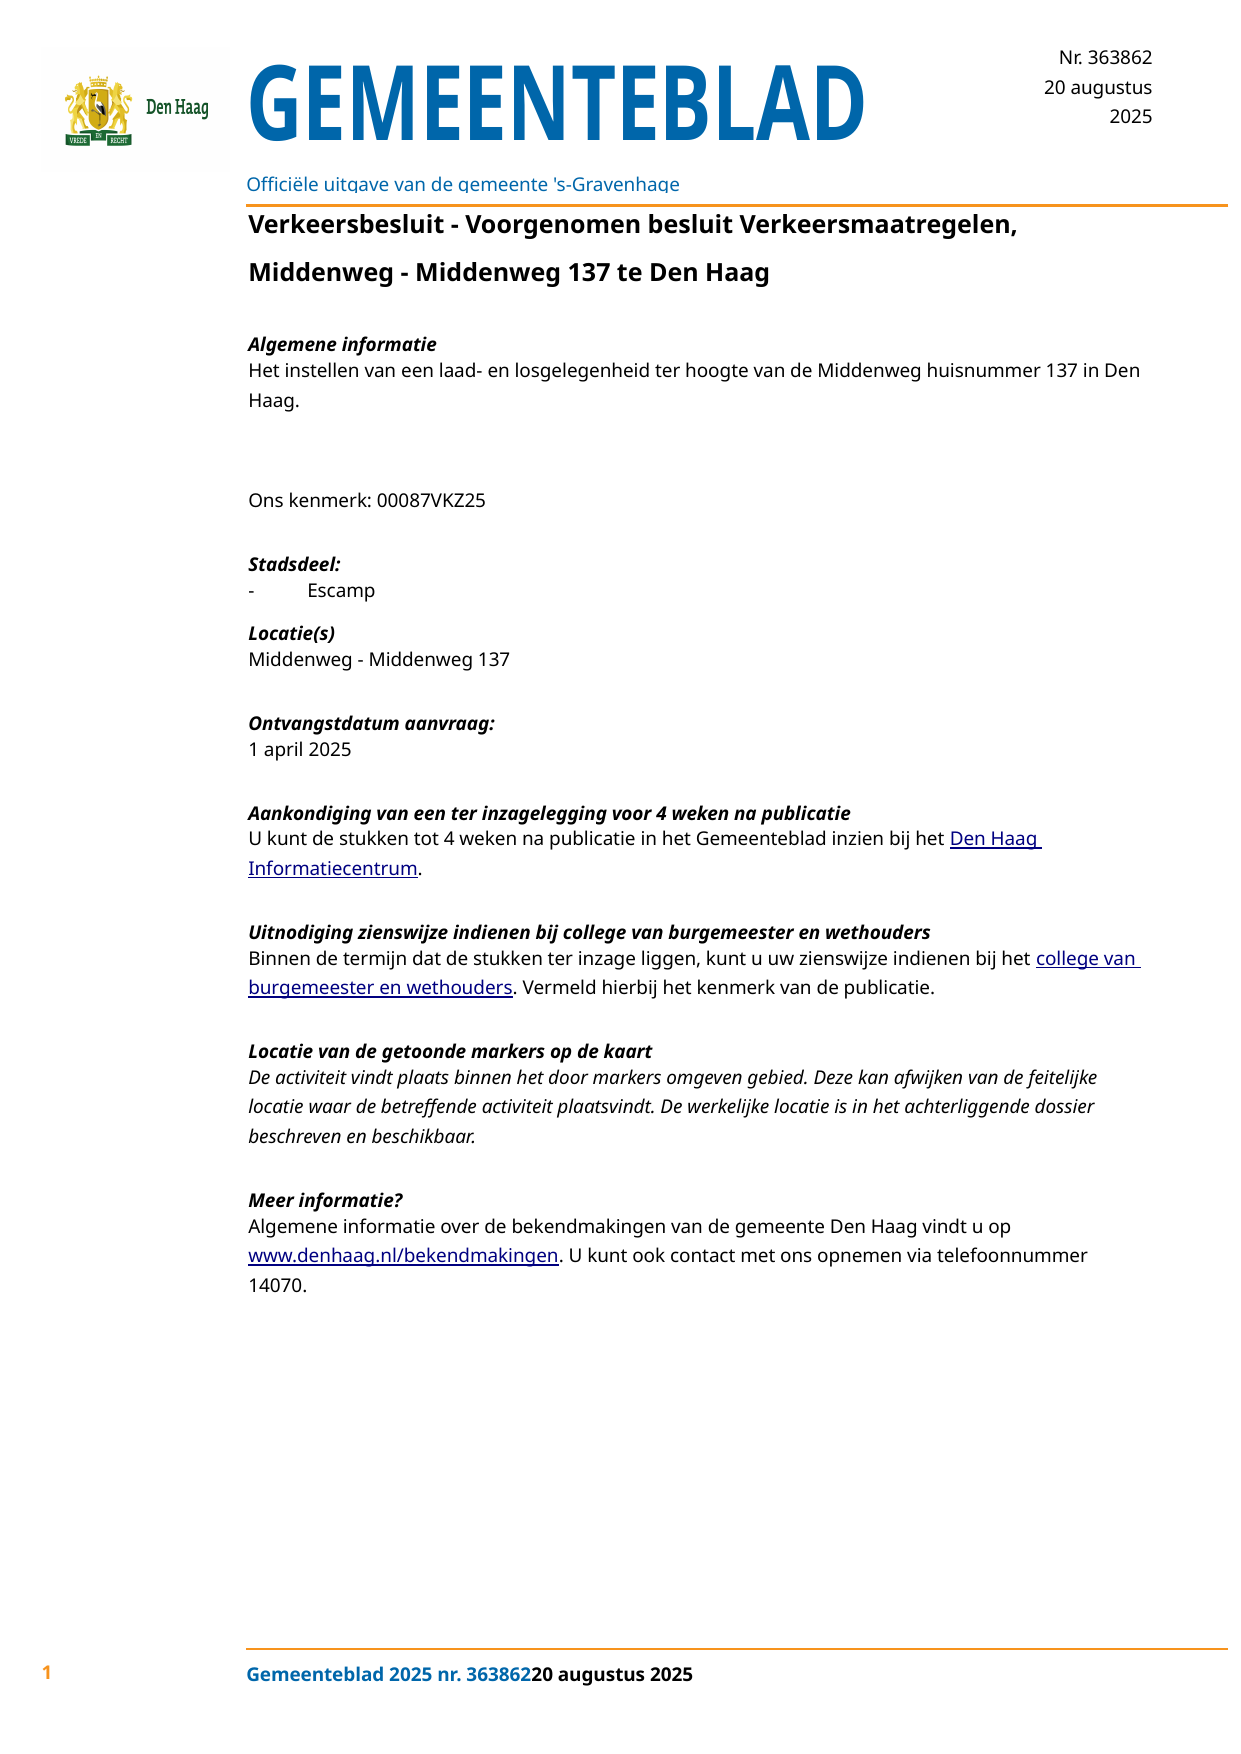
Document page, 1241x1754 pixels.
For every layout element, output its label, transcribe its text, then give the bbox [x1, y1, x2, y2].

text Aankondiging van een ter inzagelegging voor 4 weken na publicatie [248, 800, 1152, 826]
text Ontvangstdatum aanvraag: [248, 710, 1152, 736]
text Verkeersbesluit - Voorgenomen besluit Verkeersmaatregelen, Middenweg - Middenweg 137 te Den Haag [248, 207, 1152, 288]
text U kunt de stukken tot 4 weken na publicatie in het Gemeenteblad inzien bij het Den Haag Informatiecentrum. [248, 826, 1152, 881]
text Locatie(s) [248, 620, 1152, 646]
picture [41, 47, 231, 172]
text Meer informatie? [248, 1187, 1152, 1213]
text Stadsdeel: [248, 552, 1152, 577]
text Locatie van de getoonde markers op de kaart [248, 1038, 1152, 1064]
text Algemene informatie over de bekendmakingen van de gemeente Den Haag vindt u op www.denhaag.nl/bekendmakingen. U kunt ook contact met ons opnemen via telefoonnummer 14070. [248, 1213, 1152, 1298]
text Het instellen van een laad- en losgelegenheid ter hoogte van de Middenweg huisnummer 137 in Den Haag. [248, 357, 1152, 412]
text De activiteit vindt plaats binnen het door markers omgeven gebied. Deze kan afwijken van de feitelijke locatie waar de betreffende activiteit plaatsvindt. De werkelijke locatie is in het achterliggende dossier beschreven en beschikbaar. [248, 1064, 1152, 1149]
list Escamp [248, 577, 1152, 603]
text Ons kenmerk: 00087VKZ25 [248, 488, 1152, 513]
text Uitnodiging zienswijze indienen bij college van burgemeester en wethouders [248, 919, 1152, 945]
text Middenweg - Middenweg 137 [248, 646, 1152, 672]
text Binnen de termijn dat de stukken ter inzage liggen, kunt u uw zienswijze indienen bij het college van burgemeester en wethouders. Vermeld hierbij het kenmerk van de publicatie. [248, 945, 1152, 1000]
text Algemene informatie [248, 331, 1152, 357]
text 1 april 2025 [248, 736, 1152, 762]
